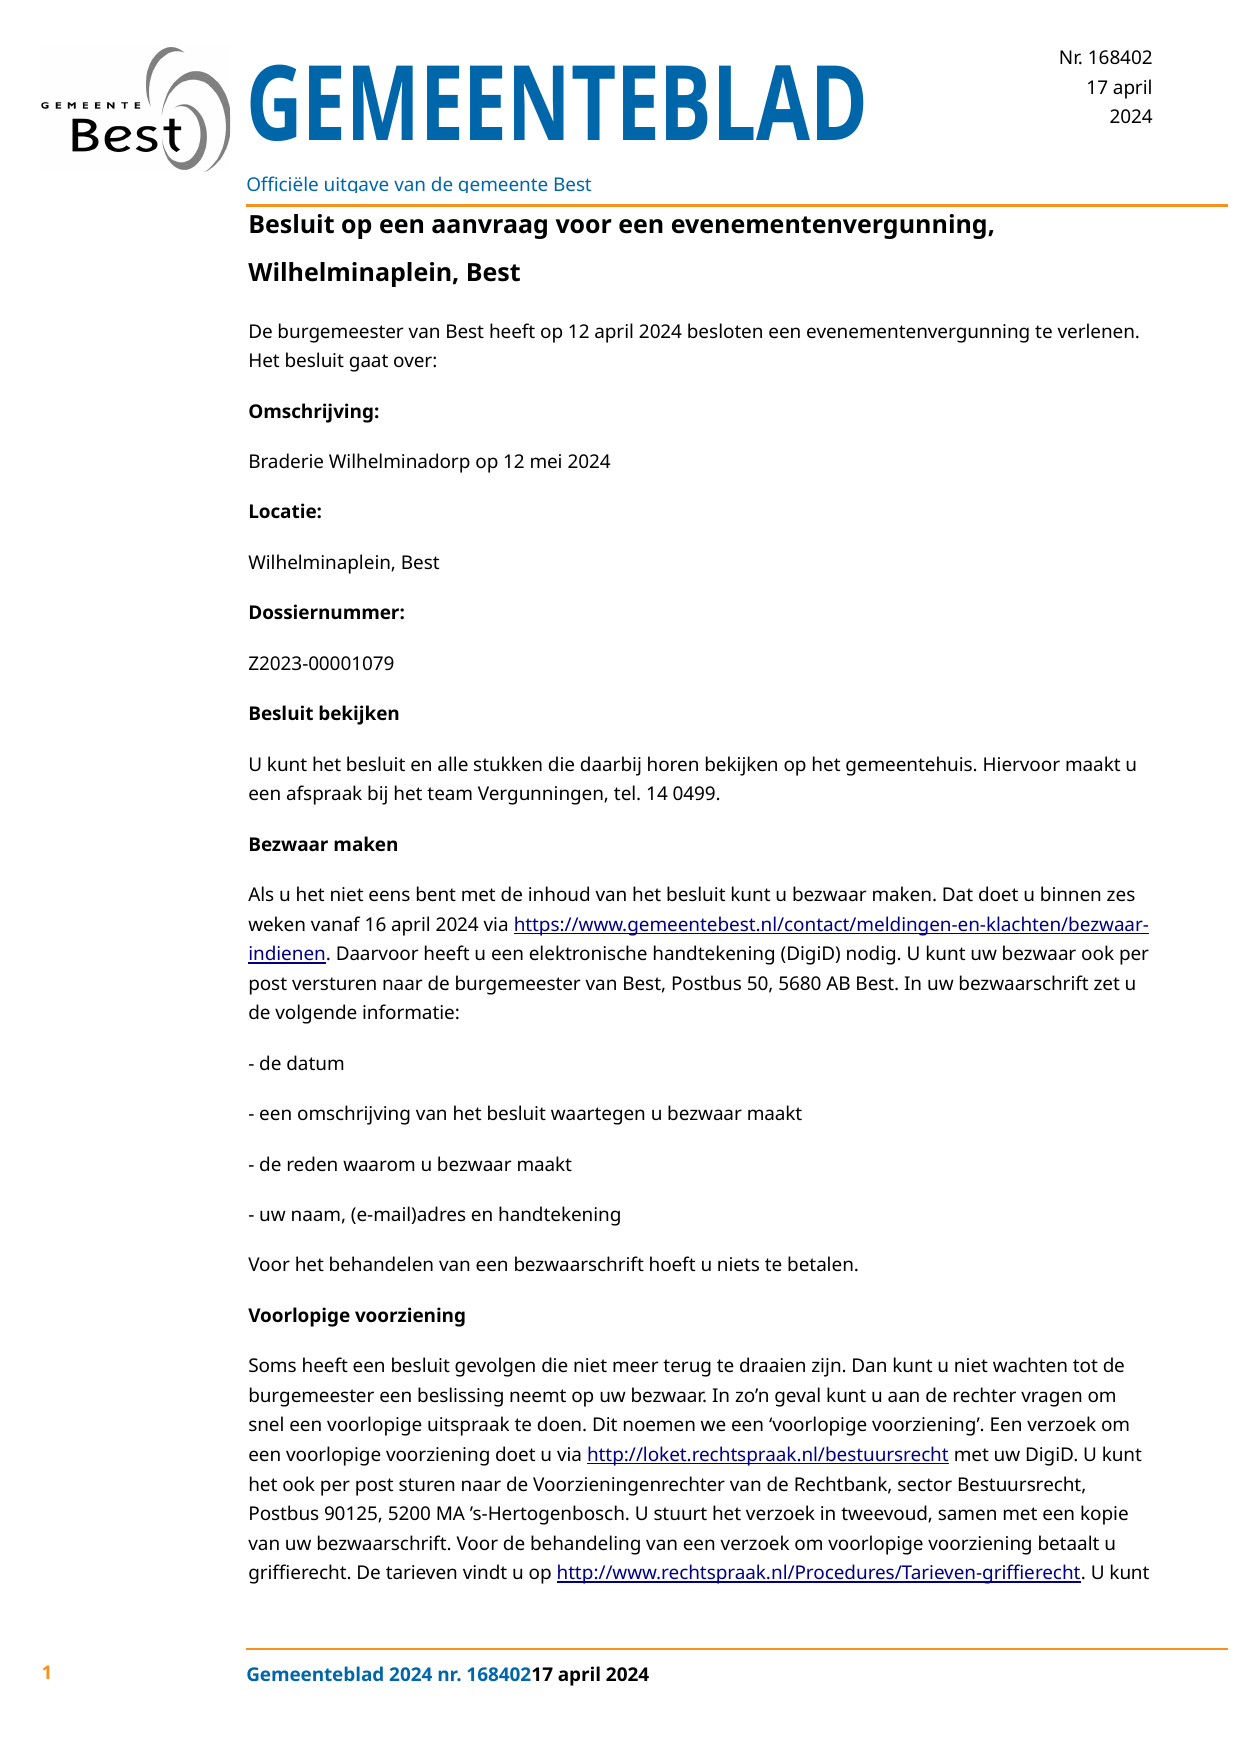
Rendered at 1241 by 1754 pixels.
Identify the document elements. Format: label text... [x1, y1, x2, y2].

text Dossiernummer: [248, 599, 1152, 625]
text Wilhelminaplein, Best [248, 549, 1152, 575]
picture [41, 47, 231, 172]
text Z2023-00001079 [248, 650, 1152, 676]
text Locatie: [248, 499, 1152, 524]
text - de reden waarom u bezwaar maakt [248, 1151, 1152, 1177]
text Voor het behandelen van een bezwaarschrift hoeft u niets te betalen. [248, 1252, 1152, 1277]
text U kunt het besluit en alle stukken die daarbij horen bekijken op het gemeentehuis. Hiervoor maakt u een afspraak bij het team Vergunningen, tel. 14 0499. [248, 751, 1152, 806]
text Braderie Wilhelminadorp op 12 mei 2024 [248, 448, 1152, 474]
text Omschrijving: [248, 398, 1152, 424]
text - een omschrijving van het besluit waartegen u bezwaar maakt [248, 1100, 1152, 1126]
text Besluit bekijken [248, 700, 1152, 726]
text Bezwaar maken [248, 831, 1152, 857]
text De burgemeester van Best heeft op 12 april 2024 besloten een evenementenvergunning te verlenen. Het besluit gaat over: [248, 318, 1152, 373]
text Voorlopige voorziening [248, 1302, 1152, 1328]
text - uw naam, (e-mail)adres en handtekening [248, 1201, 1152, 1227]
text Besluit op een aanvraag voor een evenementenvergunning, Wilhelminaplein, Best [248, 207, 1152, 288]
text Als u het niet eens bent met de inhoud van het besluit kunt u bezwaar maken. Dat doet u binnen zes weken vanaf 16 april 2024 via https://www.gemeentebest.nl/contact/meldingen-en-klachten/bezwaar-indienen. Daarvoor heeft u een elektronische handtekening (DigiD) nodig. U kunt uw bezwaar ook per post versturen naar de burgemeester van Best, Postbus 50, 5680 AB Best. In uw bezwaarschrift zet u de volgende informatie: [248, 881, 1152, 1025]
text Soms heeft een besluit gevolgen die niet meer terug te draaien zijn. Dan kunt u niet wachten tot de burgemeester een beslissing neemt op uw bezwaar. In zo’n geval kunt u aan de rechter vragen om snel een voorlopige uitspraak te doen. Dit noemen we een ‘voorlopige voorziening’. Een verzoek om een voorlopige voorziening doet u via http://loket.rechtspraak.nl/bestuursrecht met uw DigiD. U kunt het ook per post sturen naar de Voorzieningenrechter van de Rechtbank, sector Bestuursrecht, Postbus 90125, 5200 MA ’s-Hertogenbosch. U stuurt het verzoek in tweevoud, samen met een kopie van uw bezwaarschrift. Voor de behandeling van een verzoek om voorlopige voorziening betaalt u griffierecht. De tarieven vindt u op http://www.rechtspraak.nl/Procedures/Tarieven-griffierecht. U kunt [248, 1352, 1152, 1585]
text - de datum [248, 1050, 1152, 1076]
